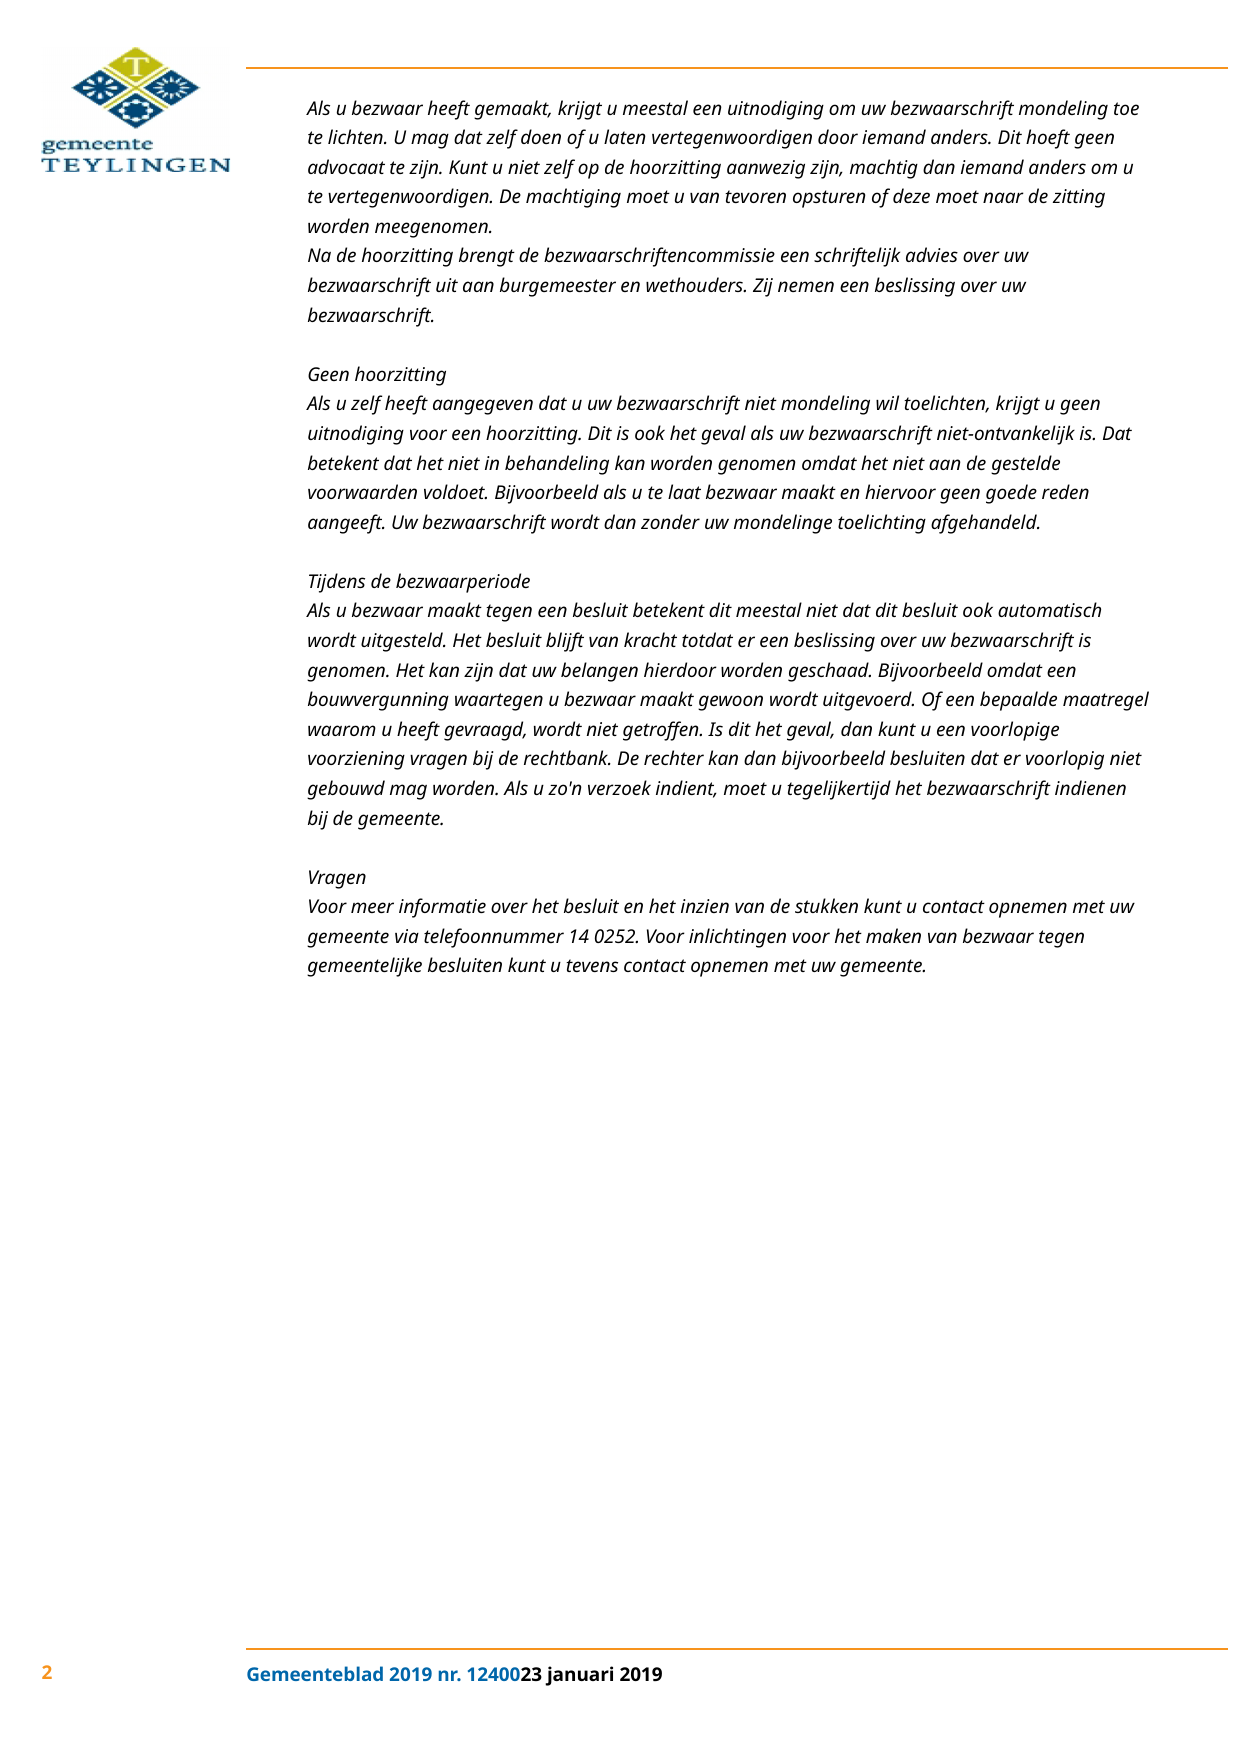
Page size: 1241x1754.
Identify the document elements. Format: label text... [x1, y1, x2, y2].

list Als u bezwaar heeft gemaakt, krijgt u meestal een uitnodiging om uw bezwaarschrift mondeling toe te lichten. U mag dat zelf doen of u laten vertegenwoordigen door iemand anders. Dit hoeft geen advocaat te zijn. Kunt u niet zelf op de hoorzitting aanwezig zijn, machtig dan iemand anders om u te vertegenwoordigen. De machtiging moet u van tevoren opsturen of deze moet naar de zitting worden meegenomen. [248, 95, 1152, 239]
list Als u bezwaar maakt tegen een besluit betekent dit meestal niet dat dit besluit ook automatisch wordt uitgesteld. Het besluit blijft van kracht totdat er een beslissing over uw bezwaarschrift is genomen. Het kan zijn dat uw belangen hierdoor worden geschaad. Bijvoorbeeld omdat een bouwvergunning waartegen u bezwaar maakt gewoon wordt uitgevoerd. Of een bepaalde maatregel waarom u heeft gevraagd, wordt niet getroffen. Is dit het geval, dan kunt u een voorlopige voorziening vragen bij de rechtbank. De rechter kan dan bijvoorbeeld besluiten dat er voorlopig niet gebouwd mag worden. Als u zo'n verzoek indient, moet u tegelijkertijd het bezwaarschrift indienen bij de gemeente. [248, 598, 1152, 831]
list Voor meer informatie over het besluit en het inzien van de stukken kunt u contact opnemen met uw gemeente via telefoonnummer 14 0252. Voor inlichtingen voor het maken van bezwaar tegen gemeentelijke besluiten kunt u tevens contact opnemen met uw gemeente. [248, 893, 1152, 978]
list Als u zelf heeft aangegeven dat u uw bezwaarschrift niet mondeling wil toelichten, krijgt u geen uitnodiging voor een hoorzitting. Dit is ook het geval als uw bezwaarschrift niet-ontvankelijk is. Dat betekent dat het niet in behandeling kan worden genomen omdat het niet aan de gestelde voorwaarden voldoet. Bijvoorbeeld als u te laat bezwaar maakt en hiervoor geen goede reden aangeeft. Uw bezwaarschrift wordt dan zonder uw mondelinge toelichting afgehandeld. [248, 391, 1152, 535]
picture [41, 47, 231, 172]
list Vragen [248, 864, 1152, 890]
list Na de hoorzitting brengt de bezwaarschriftencommissie een schriftelijk advies over uw bezwaarschrift uit aan burgemeester en wethouders. Zij nemen een beslissing over uw bezwaarschrift. [248, 243, 1152, 328]
list Tijdens de bezwaarperiode [248, 568, 1152, 594]
list Geen hoorzitting [248, 361, 1152, 387]
